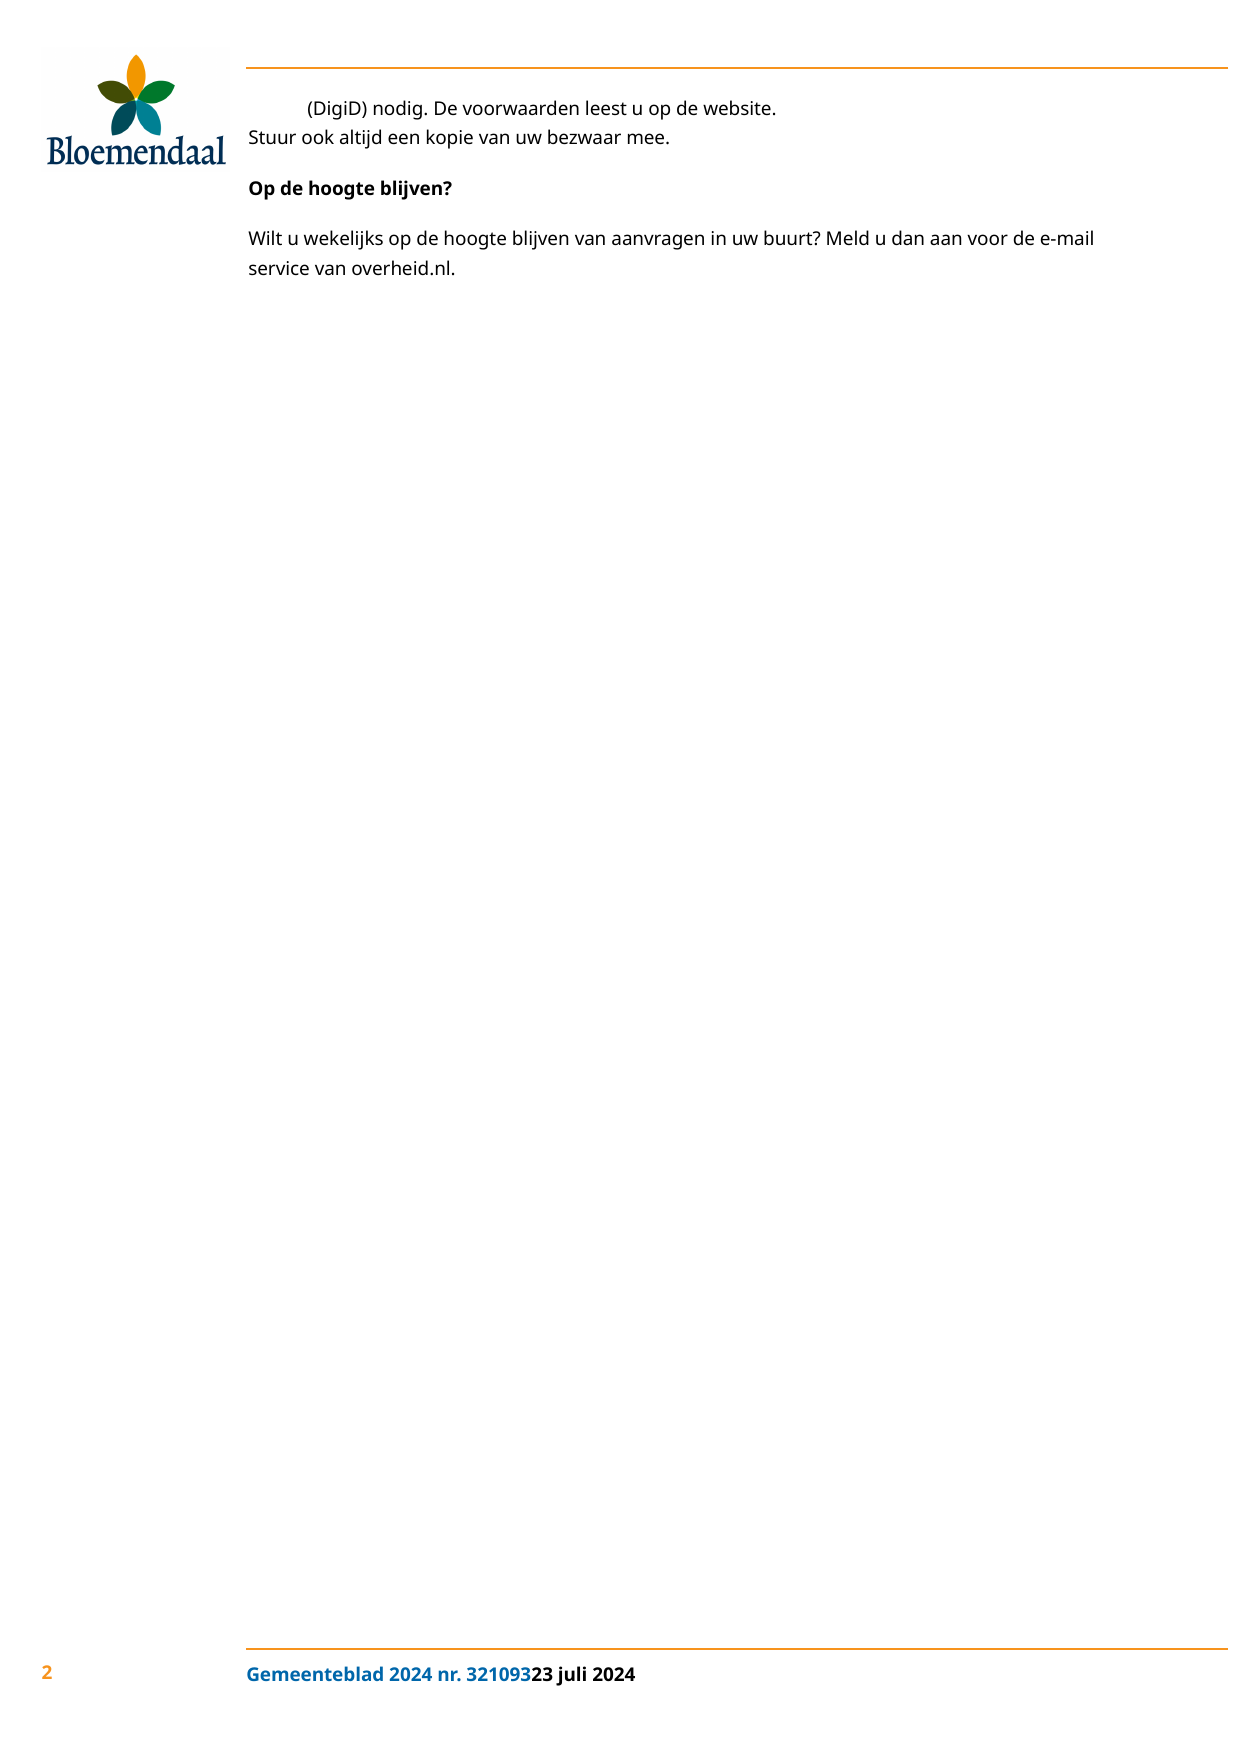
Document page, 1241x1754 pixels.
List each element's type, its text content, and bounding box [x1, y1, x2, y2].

list (DigiD) nodig. De voorwaarden leest u op de website. [248, 95, 1152, 121]
picture [41, 47, 231, 172]
text Stuur ook altijd een kopie van uw bezwaar mee. [248, 124, 1152, 150]
text Wilt u wekelijks op de hoogte blijven van aanvragen in uw buurt? Meld u dan aan voor de e-mail service van overheid.nl. [248, 225, 1152, 281]
text Op de hoogte blijven? [248, 175, 1152, 201]
